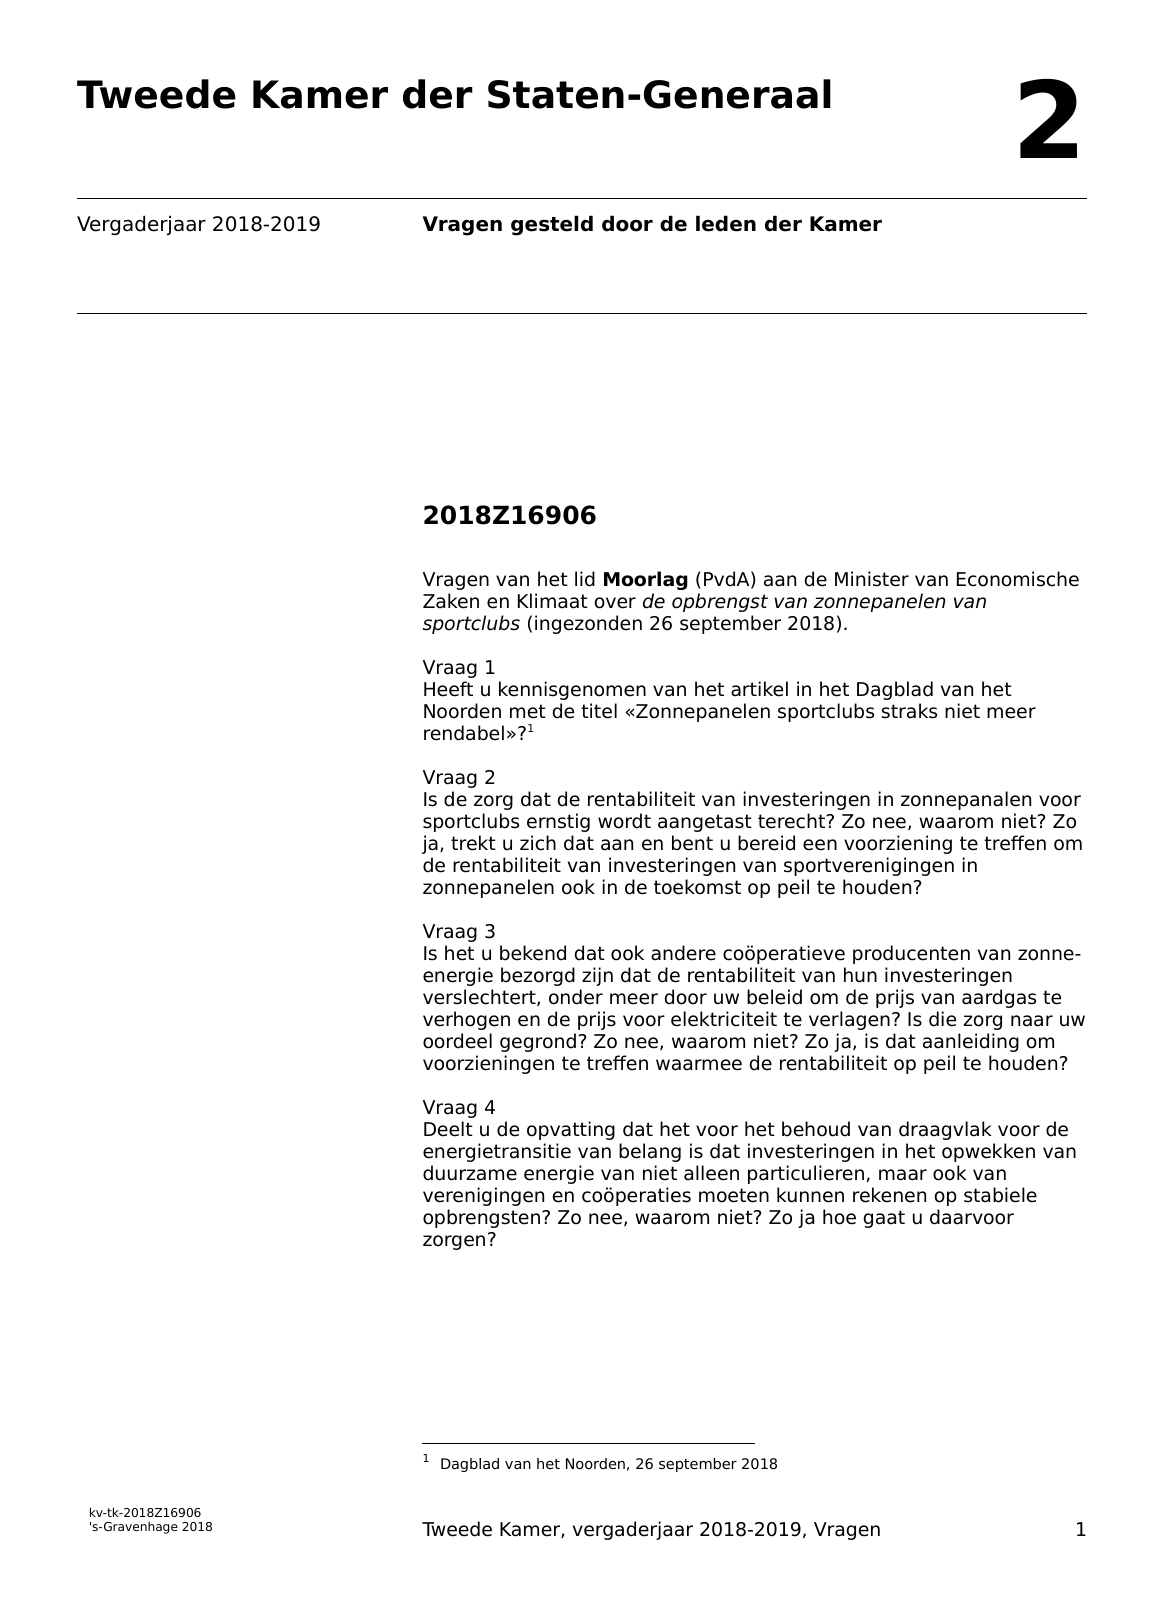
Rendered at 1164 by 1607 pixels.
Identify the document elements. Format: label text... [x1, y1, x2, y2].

text Vraag 4 [422, 1097, 1087, 1119]
text 2018Z16906 [422, 501, 1087, 531]
text Is de zorg dat de rentabiliteit van investeringen in zonnepanalen voor sportclubs ernstig wordt aangetast terecht? Zo nee, waarom niet? Zo ja, trekt u zich dat aan en bent u bereid een voorziening te treffen om de rentabiliteit van investeringen van sportverenigingen in zonnepanelen ook in de toekomst op peil te houden? [422, 789, 1087, 899]
table_header 2 [886, 59, 1087, 198]
text Deelt u de opvatting dat het voor het behoud van draagvlak voor de energietransitie van belang is dat investeringen in het opwekken van duurzame energie van niet alleen particulieren, maar ook van verenigingen en coöperaties moeten kunnen rekenen op stabiele opbrengsten? Zo nee, waarom niet? Zo ja hoe gaat u daarvoor zorgen? [422, 1119, 1087, 1251]
text Heeft u kennisgenomen van het artikel in het Dagblad van het Noorden met de titel «Zonnepanelen sportclubs straks niet meer rendabel»? [422, 679, 1087, 745]
text Vraag 2 [422, 767, 1087, 789]
text Is het u bekend dat ook andere coöperatieve producenten van zonne-energie bezorgd zijn dat de rentabiliteit van hun investeringen verslechtert, onder meer door uw beleid om de prijs van aardgas te verhogen en de prijs voor elektriciteit te verlagen? Is die zorg naar uw oordeel gegrond? Zo nee, waarom niet? Zo ja, is dat aanleiding om voorzieningen te treffen waarmee de rentabiliteit op peil te houden? [422, 943, 1087, 1075]
table_header Tweede Kamer der Staten-Generaal [77, 59, 886, 198]
text Vraag 3 [422, 921, 1087, 943]
table_cell Vragen gesteld door de leden der Kamer [422, 199, 1087, 313]
table_cell Vergaderjaar 2018-2019 [77, 199, 422, 313]
text 's-Gravenhage 2018 [88, 1520, 323, 1534]
text Vragen van het lid Moorlag (PvdA) aan de Minister van Economische Zaken en Klimaat over de opbrengst van zonnepanelen van sportclubs (ingezonden 26 september 2018). [422, 569, 1087, 635]
text Dagblad van het Noorden, 26 september 2018 [422, 1452, 1087, 1474]
text kv-tk-2018Z16906 [88, 1506, 323, 1520]
text Vraag 1 [422, 657, 1087, 679]
